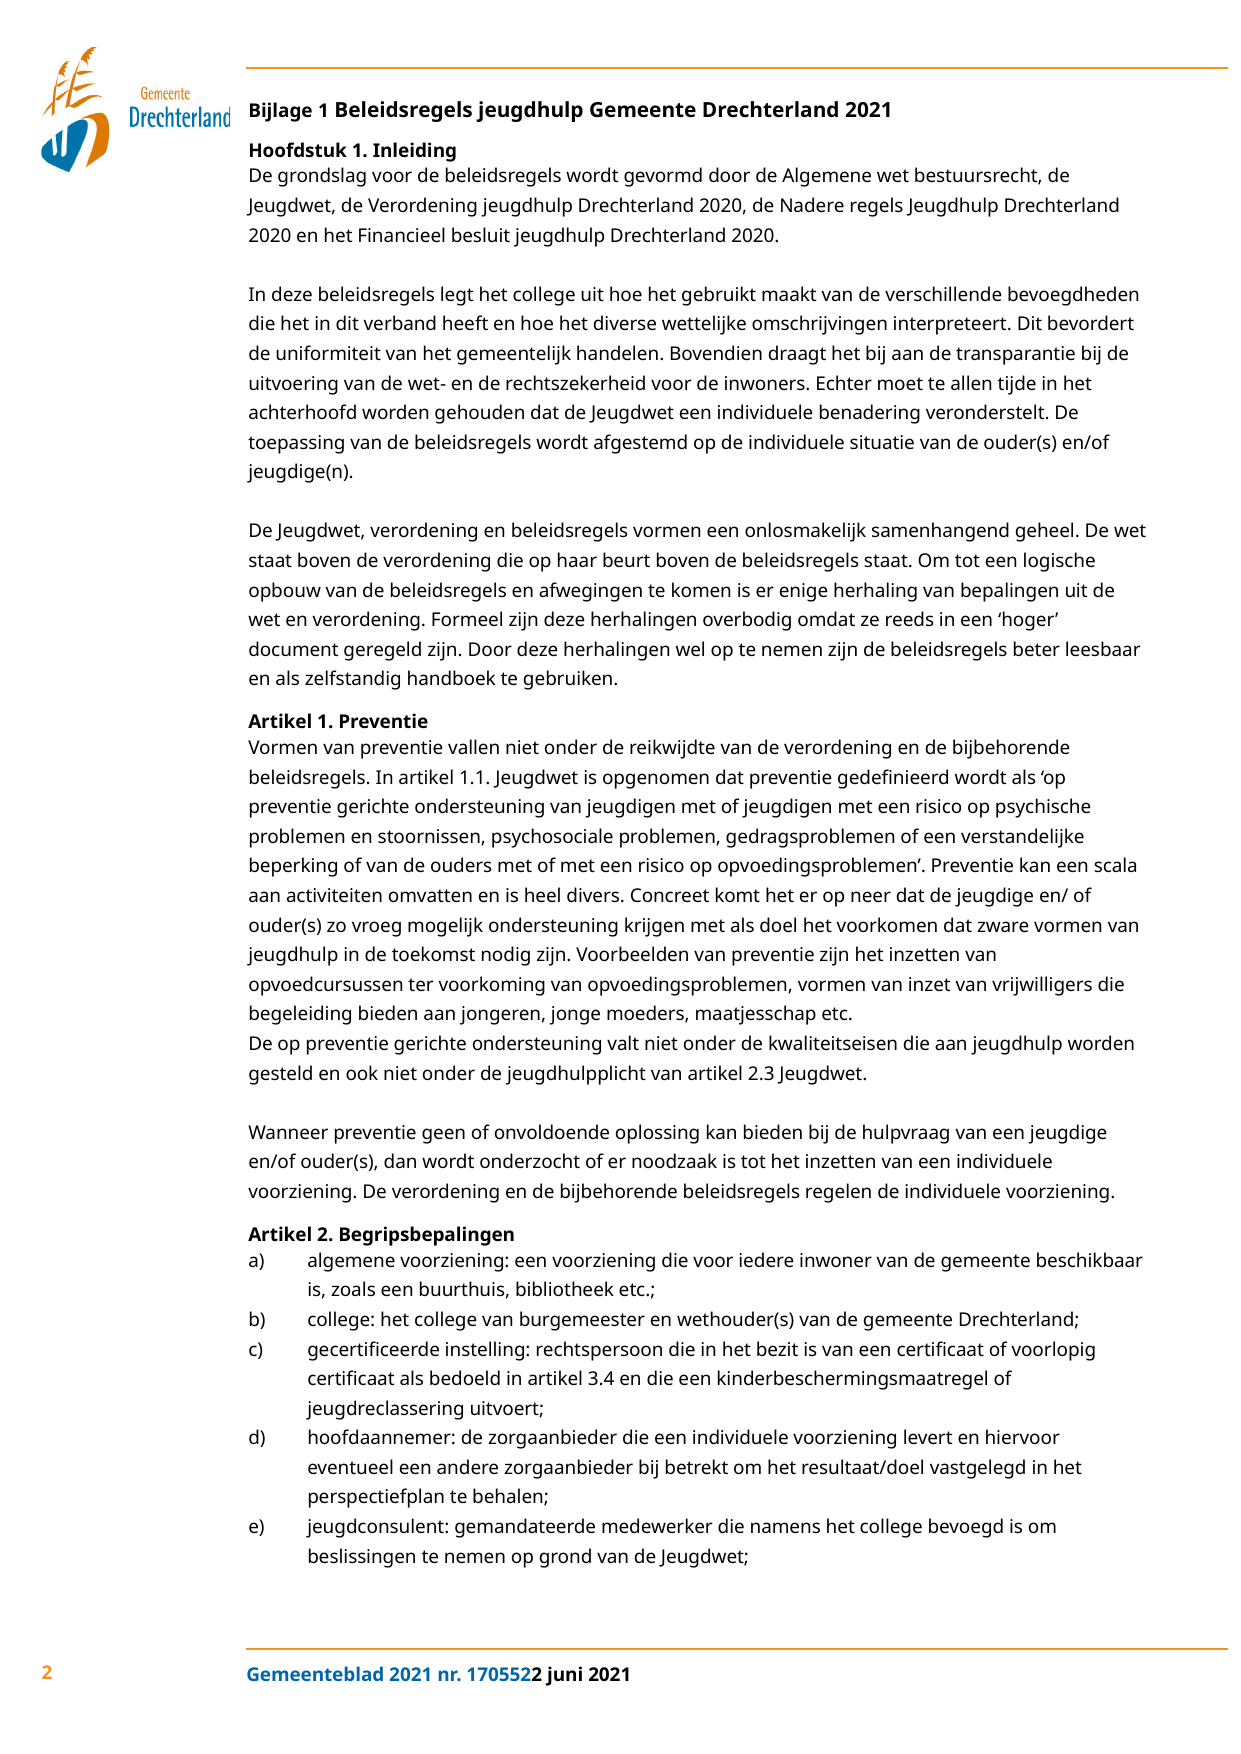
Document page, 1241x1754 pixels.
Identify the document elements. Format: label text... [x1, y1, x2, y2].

list hoofdaannemer: de zorgaanbieder die een individuele voorziening levert en hiervoor eventueel een andere zorgaanbieder bij betrekt om het resultaat/doel vastgelegd in het perspectiefplan te behalen; [248, 1424, 1152, 1509]
text Artikel 1. Preventie [248, 709, 1152, 734]
list college: het college van burgemeester en wethouder(s) van de gemeente Drechterland; [248, 1306, 1152, 1332]
list jeugdconsulent: gemandateerde medewerker die namens het college bevoegd is om beslissingen te nemen op grond van de Jeugdwet; [248, 1513, 1152, 1568]
text De op preventie gerichte ondersteuning valt niet onder de kwaliteitseisen die aan jeugdhulp worden gesteld en ook niet onder de jeugdhulpplicht van artikel 2.3 Jeugdwet. [248, 1030, 1152, 1086]
list gecertificeerde instelling: rechtspersoon die in het bezit is van een certificaat of voorlopig certificaat als bedoeld in artikel 3.4 en die een kinderbeschermingsmaatregel of jeugdreclassering uitvoert; [248, 1336, 1152, 1421]
text Hoofdstuk 1. Inleiding [248, 137, 1152, 163]
text Artikel 2. Begripsbepalingen [248, 1221, 1152, 1247]
text De grondslag voor de beleidsregels wordt gevormd door de Algemene wet bestuursrecht, de Jeugdwet, de Verordening jeugdhulp Drechterland 2020, de Nadere regels Jeugdhulp Drechterland 2020 en het Financieel besluit jeugdhulp Drechterland 2020. [248, 163, 1152, 247]
list algemene voorziening: een voorziening die voor iedere inwoner van de gemeente beschikbaar is, zoals een buurthuis, bibliotheek etc.; [248, 1247, 1152, 1302]
picture [226, 115, 231, 124]
picture [41, 47, 231, 172]
text Bijlage 1 Beleidsregels jeugdhulp Gemeente Drechterland 2021 [248, 95, 1152, 123]
text In deze beleidsregels legt het college uit hoe het gebruikt maakt van de verschillende bevoegdheden die het in dit verband heeft en hoe het diverse wettelijke omschrijvingen interpreteert. Dit bevordert de uniformiteit van het gemeentelijk handelen. Bovendien draagt het bij aan de transparantie bij de uitvoering van de wet- en de rechtszekerheid voor de inwoners. Echter moet te allen tijde in het achterhoofd worden gehouden dat de Jeugdwet een individuele benadering veronderstelt. De toepassing van de beleidsregels wordt afgestemd op de individuele situatie van de ouder(s) en/of jeugdige(n). [248, 281, 1152, 484]
picture [41, 158, 64, 172]
text Vormen van preventie vallen niet onder de reikwijdte van de verordening en de bijbehorende beleidsregels. In artikel 1.1. Jeugdwet is opgenomen dat preventie gedefinieerd wordt als ‘op preventie gerichte ondersteuning van jeugdigen met of jeugdigen met een risico op psychische problemen en stoornissen, psychosociale problemen, gedragsproblemen of een verstandelijke beperking of van de ouders met of met een risico op opvoedingsproblemen’. Preventie kan een scala aan activiteiten omvatten en is heel divers. Concreet komt het er op neer dat de jeugdige en/ of ouder(s) zo vroeg mogelijk ondersteuning krijgen met als doel het voorkomen dat zware vormen van jeugdhulp in de toekomst nodig zijn. Voorbeelden van preventie zijn het inzetten van opvoedcursussen ter voorkoming van opvoedingsproblemen, vormen van inzet van vrijwilligers die begeleiding bieden aan jongeren, jonge moeders, maatjesschap etc. [248, 734, 1152, 1026]
text Wanneer preventie geen of onvoldoende oplossing kan bieden bij de hulpvraag van een jeugdige en/of ouder(s), dan wordt onderzocht of er noodzaak is tot het inzetten van een individuele voorziening. De verordening en de bijbehorende beleidsregels regelen de individuele voorziening. [248, 1119, 1152, 1204]
text De Jeugdwet, verordening en beleidsregels vormen een onlosmakelijk samenhangend geheel. De wet staat boven de verordening die op haar beurt boven de beleidsregels staat. Om tot een logische opbouw van de beleidsregels en afwegingen te komen is er enige herhaling van bepalingen uit de wet en verordening. Formeel zijn deze herhalingen overbodig omdat ze reeds in een ‘hoger’ document geregeld zijn. Door deze herhalingen wel op te nemen zijn de beleidsregels beter leesbaar en als zelfstandig handboek te gebruiken. [248, 518, 1152, 691]
